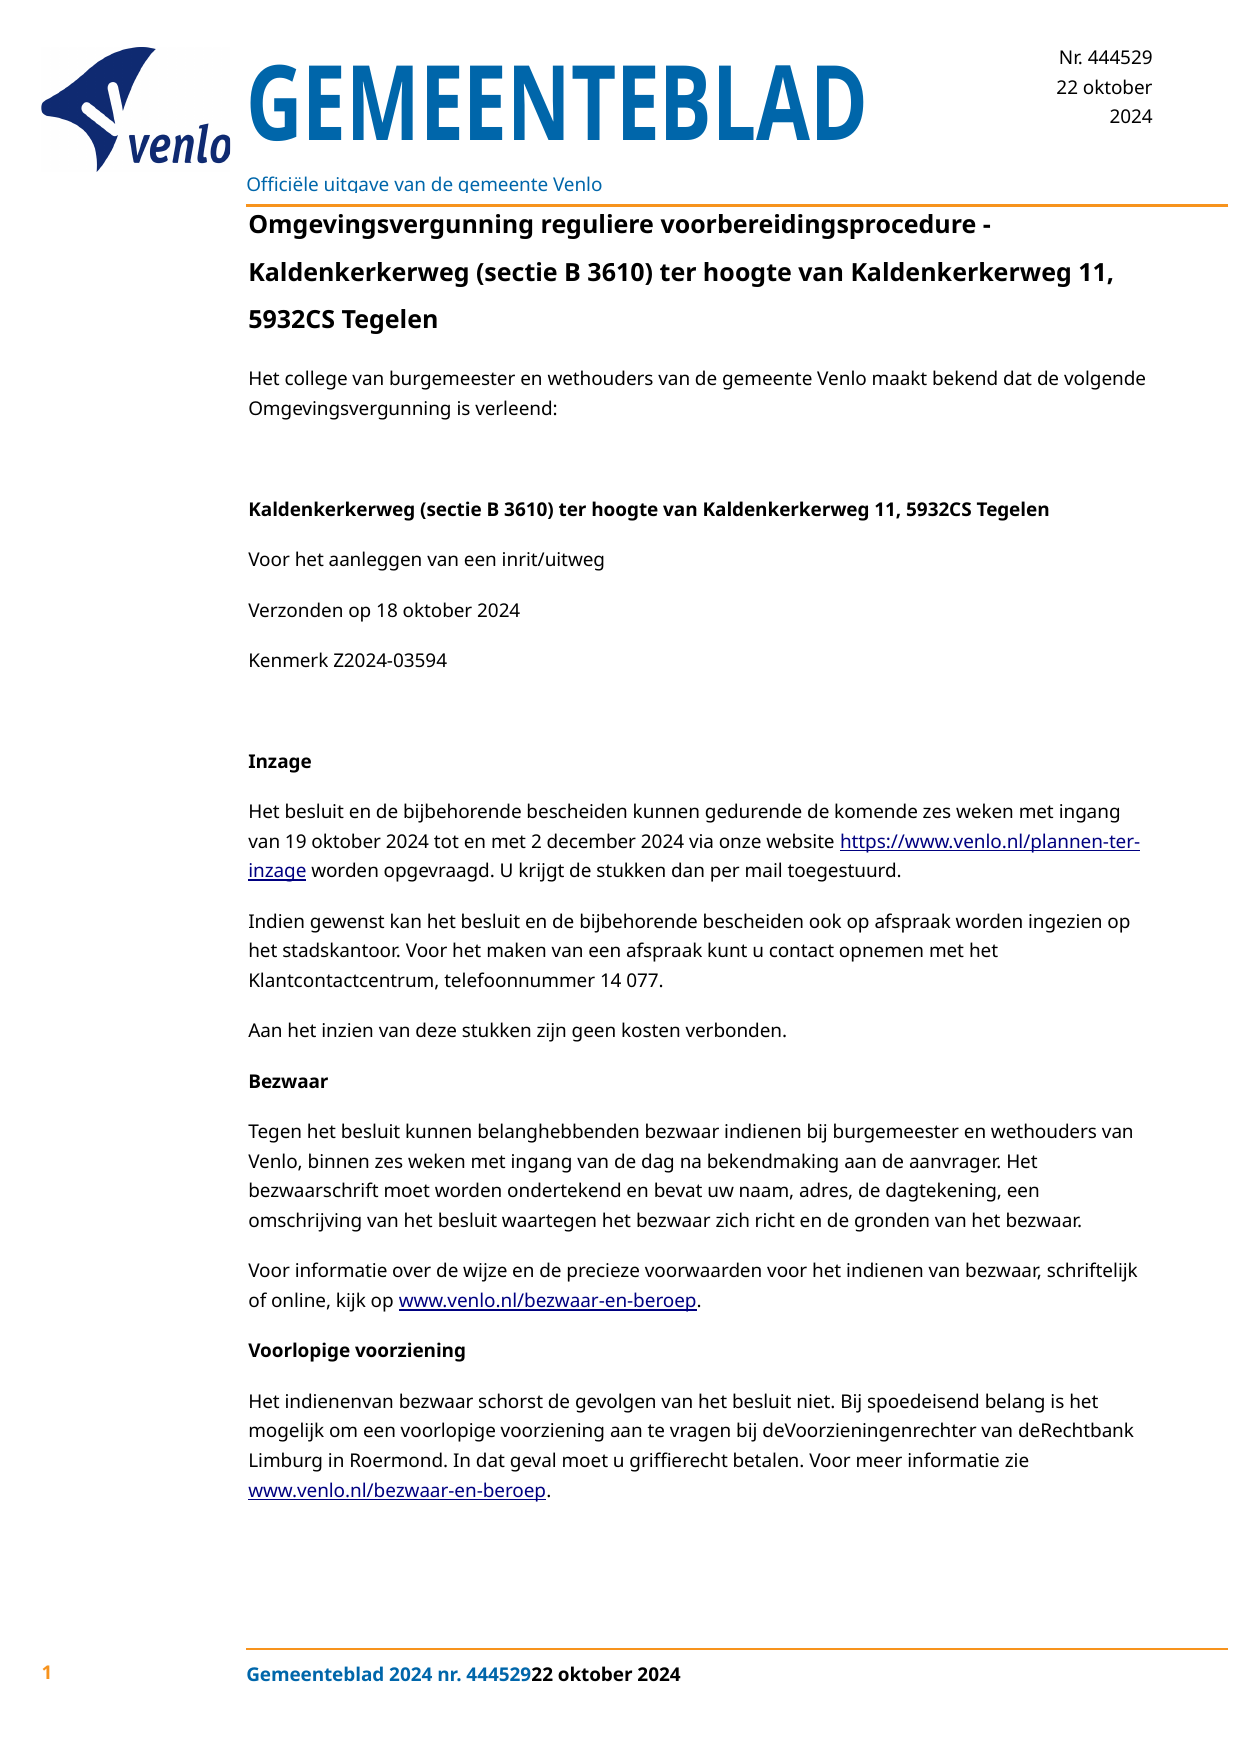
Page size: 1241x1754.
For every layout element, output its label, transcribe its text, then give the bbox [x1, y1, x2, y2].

text Voorlopige voorziening [248, 1338, 1152, 1363]
text Het college van burgemeester en wethouders van de gemeente Venlo maakt bekend dat de volgende Omgevingsvergunning is verleend: [248, 366, 1152, 421]
text Aan het inzien van deze stukken zijn geen kosten verbonden. [248, 1018, 1152, 1043]
text Het indienenvan bezwaar schorst de gevolgen van het besluit niet. Bij spoedeisend belang is het mogelijk om een voorlopige voorziening aan te vragen bij deVoorzieningenrechter van deRechtbank Limburg in Roermond. In dat geval moet u griffierecht betalen. Voor meer informatie zie www.venlo.nl/bezwaar-en-beroep. [248, 1388, 1152, 1502]
picture [41, 47, 231, 172]
text Voor informatie over de wijze en de precieze voorwaarden voor het indienen van bezwaar, schriftelijk of online, kijk op www.venlo.nl/bezwaar-en-beroep. [248, 1258, 1152, 1313]
text Voor het aanleggen van een inrit/uitweg [248, 546, 1152, 572]
text Het besluit en de bijbehorende bescheiden kunnen gedurende de komende zes weken met ingang van 19 oktober 2024 tot en met 2 december 2024 via onze website https://www.venlo.nl/plannen-ter-inzage worden opgevraagd. U krijgt de stukken dan per mail toegestuurd. [248, 798, 1152, 883]
text Kenmerk Z2024-03594 [248, 647, 1152, 673]
text Verzonden op 18 oktober 2024 [248, 597, 1152, 622]
text Bezwaar [248, 1068, 1152, 1094]
text Indien gewenst kan het besluit en de bijbehorende bescheiden ook op afspraak worden ingezien op het stadskantoor. Voor het maken van een afspraak kunt u contact opnemen met het Klantcontactcentrum, telefoonnummer 14 077. [248, 908, 1152, 993]
text Inzage [248, 748, 1152, 774]
text Omgevingsvergunning reguliere voorbereidingsprocedure - Kaldenkerkerweg (sectie B 3610) ter hoogte van Kaldenkerkerweg 11, 5932CS Tegelen [248, 207, 1152, 336]
text Tegen het besluit kunnen belanghebbenden bezwaar indienen bij burgemeester en wethouders van Venlo, binnen zes weken met ingang van de dag na bekendmaking aan de aanvrager. Het bezwaarschrift moet worden ondertekend en bevat uw naam, adres, de dagtekening, een omschrijving van het besluit waartegen het bezwaar zich richt en de gronden van het bezwaar. [248, 1118, 1152, 1233]
text Kaldenkerkerweg (sectie B 3610) ter hoogte van Kaldenkerkerweg 11, 5932CS Tegelen [248, 496, 1152, 522]
